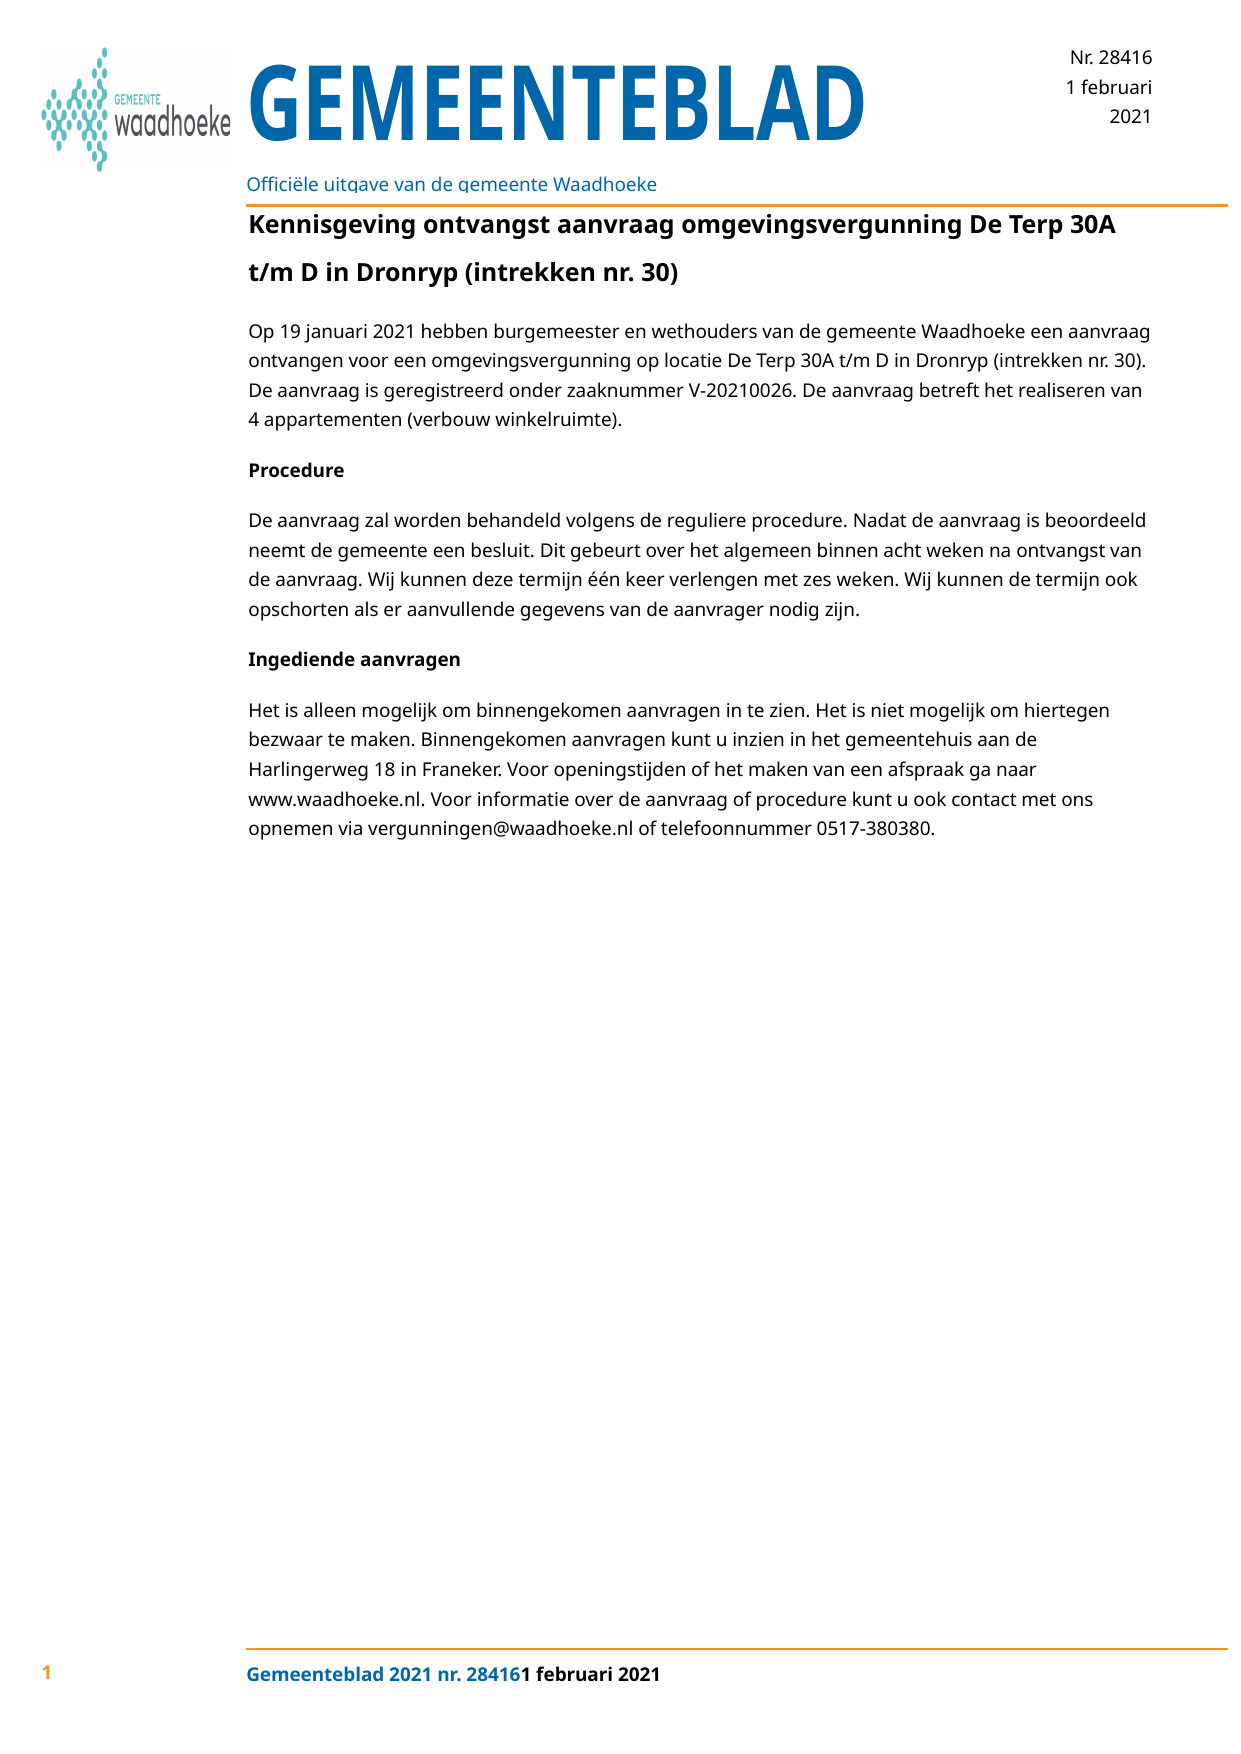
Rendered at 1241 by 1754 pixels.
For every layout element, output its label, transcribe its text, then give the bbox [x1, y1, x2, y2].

text Ingediende aanvragen [248, 647, 1152, 672]
text De aanvraag zal worden behandeld volgens de reguliere procedure. Nadat de aanvraag is beoordeeld neemt de gemeente een besluit. Dit gebeurt over het algemeen binnen acht weken na ontvangst van de aanvraag. Wij kunnen deze termijn één keer verlengen met zes weken. Wij kunnen de termijn ook opschorten als er aanvullende gegevens van de aanvrager nodig zijn. [248, 507, 1152, 622]
text Procedure [248, 457, 1152, 483]
picture [41, 47, 231, 172]
text Het is alleen mogelijk om binnengekomen aanvragen in te zien. Het is niet mogelijk om hiertegen bezwaar te maken. Binnengekomen aanvragen kunt u inzien in het gemeentehuis aan de Harlingerweg 18 in Franeker. Voor openingstijden of het maken van een afspraak ga naar www.waadhoeke.nl. Voor informatie over de aanvraag of procedure kunt u ook contact met ons opnemen via vergunningen@waadhoeke.nl of telefoonnummer 0517-380380. [248, 697, 1152, 841]
text Op 19 januari 2021 hebben burgemeester en wethouders van de gemeente Waadhoeke een aanvraag ontvangen voor een omgevingsvergunning op locatie De Terp 30A t/m D in Dronryp (intrekken nr. 30). De aanvraag is geregistreerd onder zaaknummer V-20210026. De aanvraag betreft het realiseren van 4 appartementen (verbouw winkelruimte). [248, 318, 1152, 432]
text Kennisgeving ontvangst aanvraag omgevingsvergunning De Terp 30A t/m D in Dronryp (intrekken nr. 30) [248, 207, 1152, 288]
